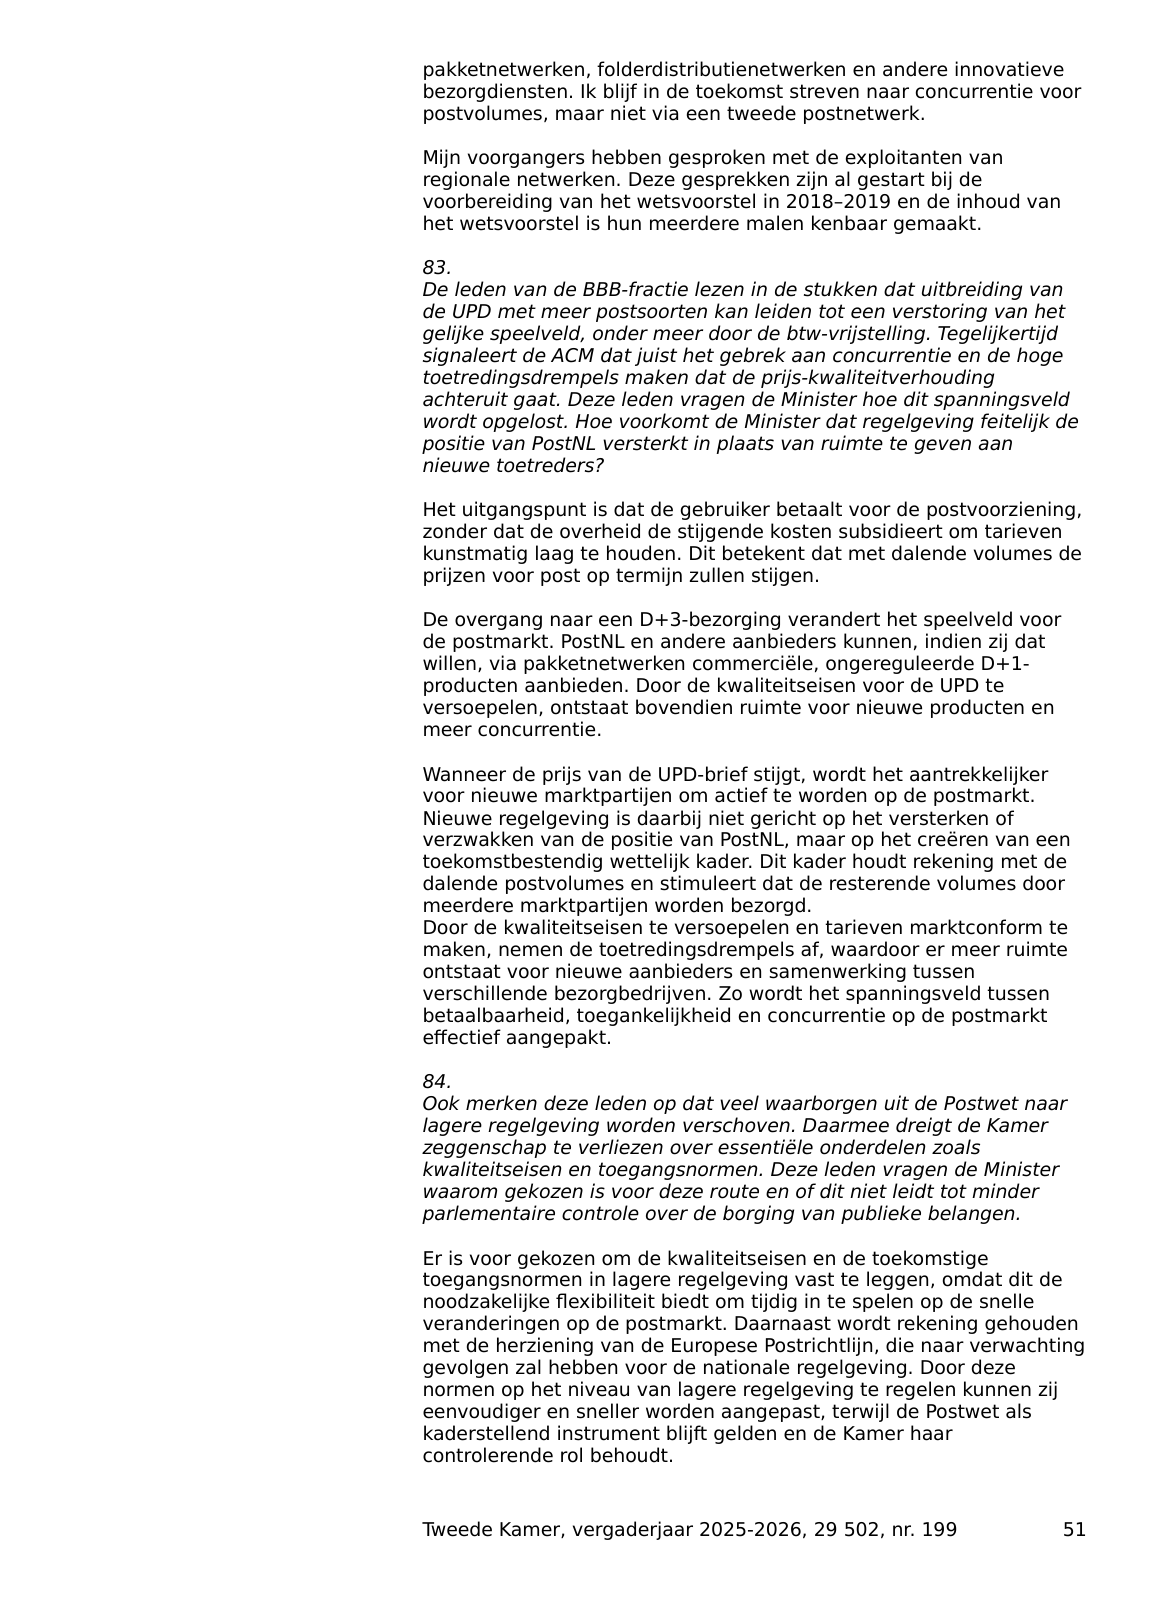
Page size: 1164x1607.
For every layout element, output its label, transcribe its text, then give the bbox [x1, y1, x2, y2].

text Mijn voorgangers hebben gesproken met de exploitanten van regionale netwerken. Deze gesprekken zijn al gestart bij de voorbereiding van het wetsvoorstel in 2018–2019 en de inhoud van het wetsvoorstel is hun meerdere malen kenbaar gemaakt. [422, 147, 1087, 235]
text Wanneer de prijs van de UPD-brief stijgt, wordt het aantrekkelijker voor nieuwe marktpartijen om actief te worden op de postmarkt. Nieuwe regelgeving is daarbij niet gericht op het versterken of verzwakken van de positie van PostNL, maar op het creëren van een toekomstbestendig wettelijk kader. Dit kader houdt rekening met de dalende postvolumes en stimuleert dat de resterende volumes door meerdere marktpartijen worden bezorgd. [422, 763, 1087, 917]
text 83. [422, 257, 1087, 279]
text Er is voor gekozen om de kwaliteitseisen en de toekomstige toegangsnormen in lagere regelgeving vast te leggen, omdat dit de noodzakelijke flexibiliteit biedt om tijdig in te spelen op de snelle veranderingen op de postmarkt. Daarnaast wordt rekening gehouden met de herziening van de Europese Postrichtlijn, die naar verwachting gevolgen zal hebben voor de nationale regelgeving. Door deze normen op het niveau van lagere regelgeving te regelen kunnen zij eenvoudiger en sneller worden aangepast, terwijl de Postwet als kaderstellend instrument blijft gelden en de Kamer haar controlerende rol behoudt. [422, 1247, 1087, 1467]
text pakketnetwerken, folderdistributienetwerken en andere innovatieve bezorgdiensten. Ik blijf in de toekomst streven naar concurrentie voor postvolumes, maar niet via een tweede postnetwerk. [422, 59, 1087, 125]
text 84. [422, 1071, 1087, 1093]
text Het uitgangspunt is dat de gebruiker betaalt voor de postvoorziening, zonder dat de overheid de stijgende kosten subsidieert om tarieven kunstmatig laag te houden. Dit betekent dat met dalende volumes de prijzen voor post op termijn zullen stijgen. [422, 499, 1087, 587]
text Ook merken deze leden op dat veel waarborgen uit de Postwet naar lagere regelgeving worden verschoven. Daarmee dreigt de Kamer zeggenschap te verliezen over essentiële onderdelen zoals kwaliteitseisen en toegangsnormen. Deze leden vragen de Minister waarom gekozen is voor deze route en of dit niet leidt tot minder parlementaire controle over de borging van publieke belangen. [422, 1093, 1087, 1225]
text Door de kwaliteitseisen te versoepelen en tarieven marktconform te maken, nemen de toetredingsdrempels af, waardoor er meer ruimte ontstaat voor nieuwe aanbieders en samenwerking tussen verschillende bezorgbedrijven. Zo wordt het spanningsveld tussen betaalbaarheid, toegankelijkheid en concurrentie op de postmarkt effectief aangepakt. [422, 917, 1087, 1049]
text De overgang naar een D+3-bezorging verandert het speelveld voor de postmarkt. PostNL en andere aanbieders kunnen, indien zij dat willen, via pakketnetwerken commerciële, ongereguleerde D+1-producten aanbieden. Door de kwaliteitseisen voor de UPD te versoepelen, ontstaat bovendien ruimte voor nieuwe producten en meer concurrentie. [422, 609, 1087, 741]
text De leden van de BBB-fractie lezen in de stukken dat uitbreiding van de UPD met meer postsoorten kan leiden tot een verstoring van het gelijke speelveld, onder meer door de btw-vrijstelling. Tegelijkertijd signaleert de ACM dat juist het gebrek aan concurrentie en de hoge toetredingsdrempels maken dat de prijs-kwaliteitverhouding achteruit gaat. Deze leden vragen de Minister hoe dit spanningsveld wordt opgelost. Hoe voorkomt de Minister dat regelgeving feitelijk de positie van PostNL versterkt in plaats van ruimte te geven aan nieuwe toetreders? [422, 279, 1087, 477]
